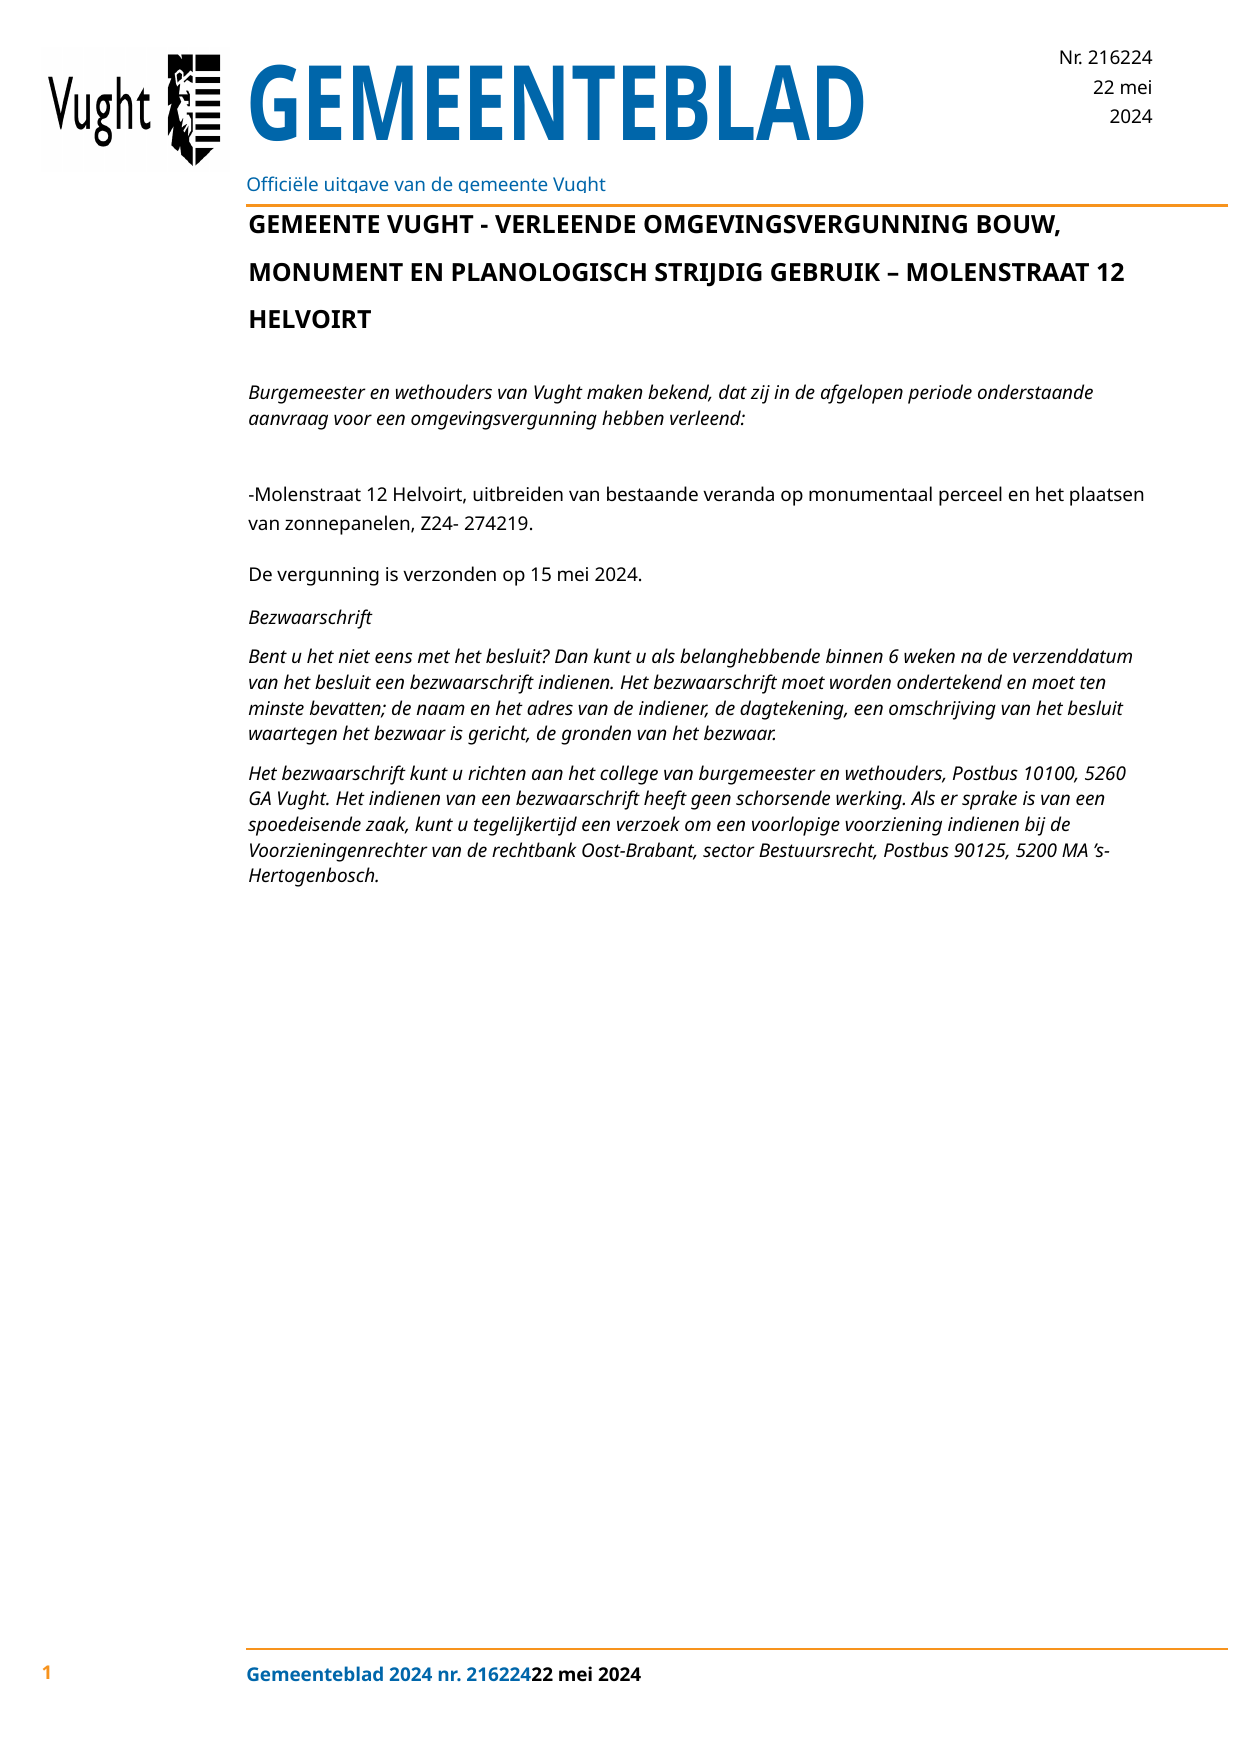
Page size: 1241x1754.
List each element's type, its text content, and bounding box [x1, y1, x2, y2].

text GEMEENTE VUGHT - VERLEENDE OMGEVINGSVERGUNNING BOUW, MONUMENT EN PLANOLOGISCH STRIJDIG GEBRUIK – MOLENSTRAAT 12 HELVOIRT [248, 207, 1152, 336]
text Burgemeester en wethouders van Vught maken bekend, dat zij in de afgelopen periode onderstaande aanvraag voor een omgevingsvergunning hebben verleend: [248, 379, 1152, 431]
picture [41, 47, 231, 172]
text Bezwaarschrift [248, 604, 1152, 630]
text De vergunning is verzonden op 15 mei 2024. [248, 561, 1152, 587]
text Bent u het niet eens met het besluit? Dan kunt u als belanghebbende binnen 6 weken na de verzenddatum van het besluit een bezwaarschrift indienen. Het bezwaarschrift moet worden ondertekend en moet ten minste bevatten; de naam en het adres van de indiener, de dagtekening, een omschrijving van het besluit waartegen het bezwaar is gericht, de gronden van het bezwaar. [248, 643, 1152, 746]
text -Molenstraat 12 Helvoirt, uitbreiden van bestaande veranda op monumentaal perceel en het plaatsen van zonnepanelen, Z24- 274219. [248, 481, 1152, 536]
text Het bezwaarschrift kunt u richten aan het college van burgemeester en wethouders, Postbus 10100, 5260 GA Vught. Het indienen van een bezwaarschrift heeft geen schorsende werking. Als er sprake is van een spoedeisende zaak, kunt u tegelijkertijd een verzoek om een voorlopige voorziening indienen bij de Voorzieningenrechter van de rechtbank Oost-Brabant, sector Bestuursrecht, Postbus 90125, 5200 MA ’s-Hertogenbosch. [248, 760, 1152, 888]
